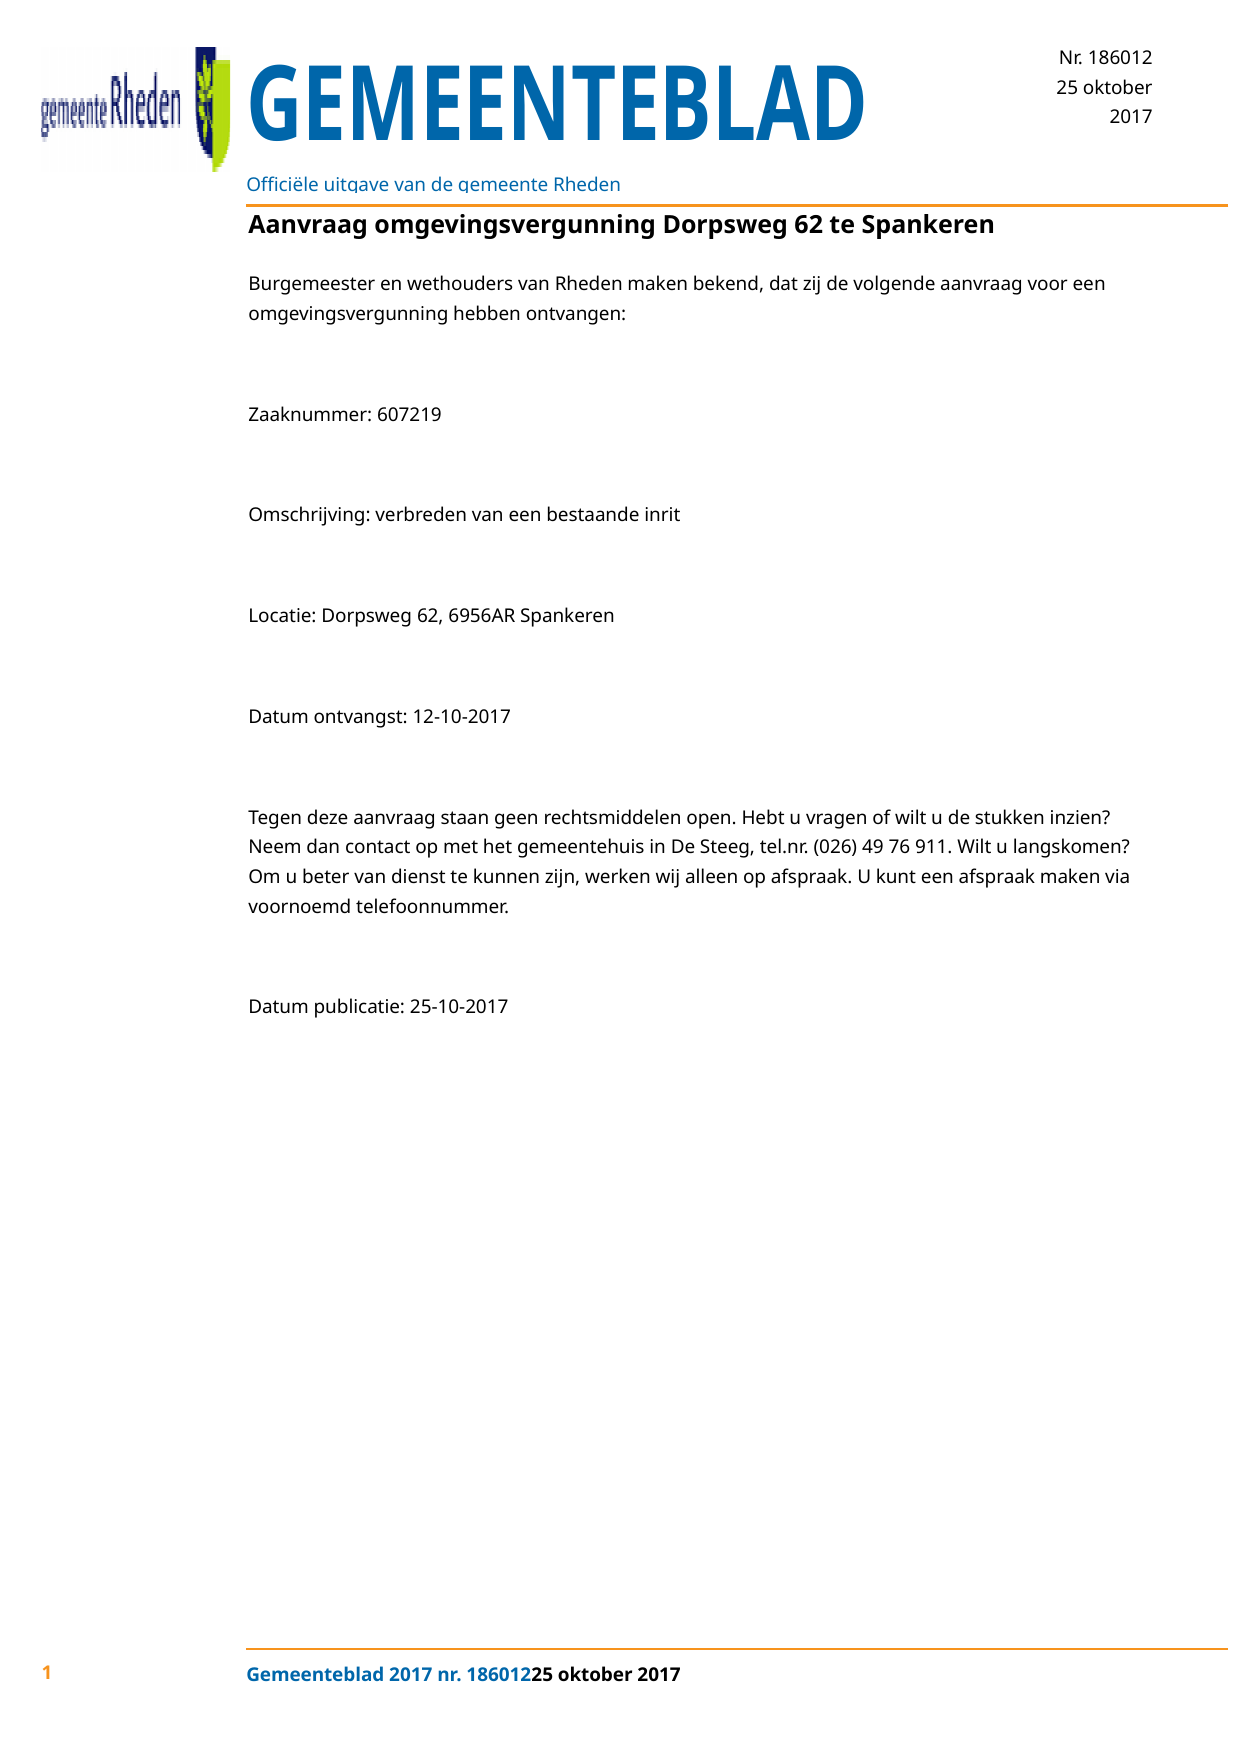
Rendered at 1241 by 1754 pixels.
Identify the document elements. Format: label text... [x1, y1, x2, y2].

text Omschrijving: verbreden van een bestaande inrit [248, 502, 1152, 527]
picture [41, 47, 231, 172]
text Datum publicatie: 25-10-2017 [248, 994, 1152, 1019]
text Datum ontvangst: 12-10-2017 [248, 703, 1152, 729]
text Burgemeester en wethouders van Rheden maken bekend, dat zij de volgende aanvraag voor een omgevingsvergunning hebben ontvangen: [248, 270, 1152, 326]
text Zaaknummer: 607219 [248, 401, 1152, 426]
text Tegen deze aanvraag staan geen rechtsmiddelen open. Hebt u vragen of wilt u de stukken inzien? Neem dan contact op met het gemeentehuis in De Steeg, tel.nr. (026) 49 76 911. Wilt u langskomen? Om u beter van dienst te kunnen zijn, werken wij alleen op afspraak. U kunt een afspraak maken via voornoemd telefoonnummer. [248, 804, 1152, 918]
text Aanvraag omgevingsvergunning Dorpsweg 62 te Spankeren [248, 207, 1152, 241]
text Locatie: Dorpsweg 62, 6956AR Spankeren [248, 602, 1152, 628]
